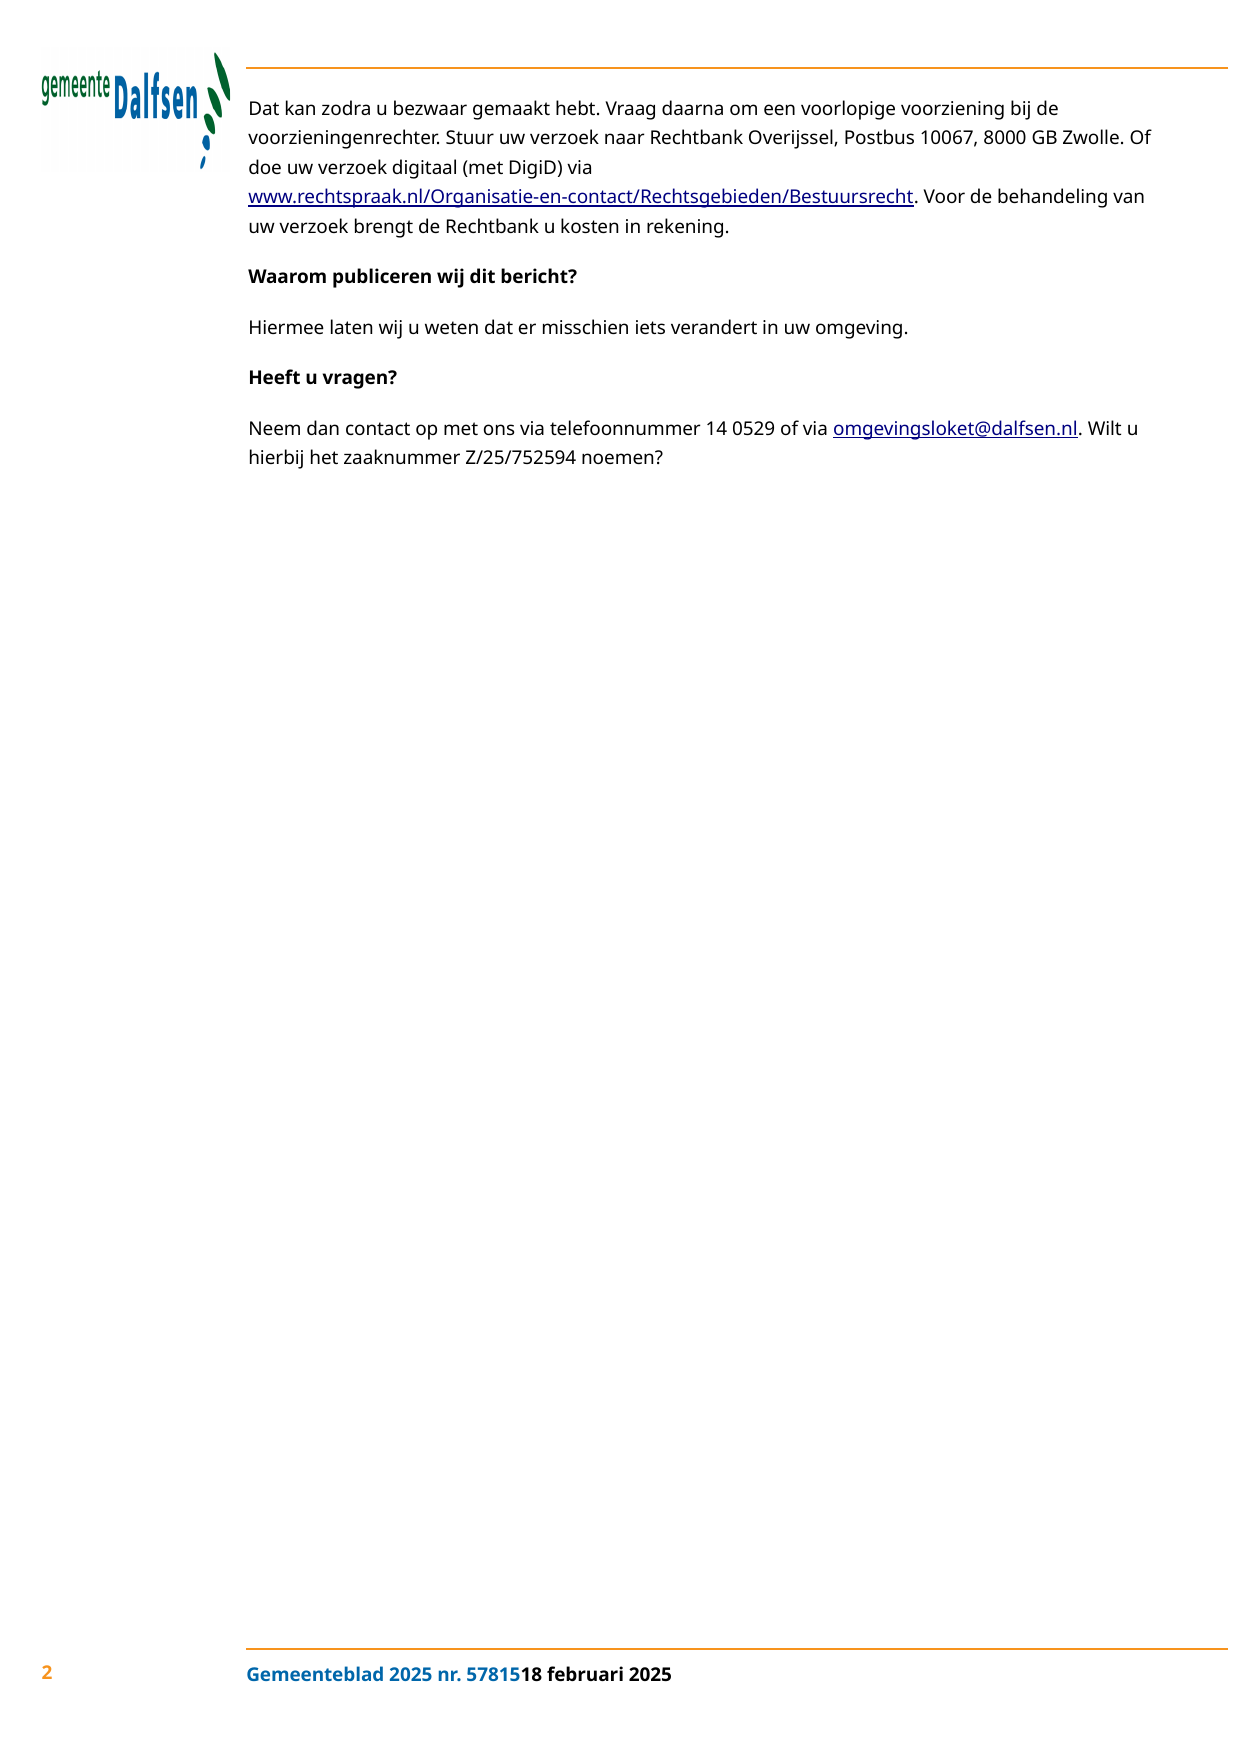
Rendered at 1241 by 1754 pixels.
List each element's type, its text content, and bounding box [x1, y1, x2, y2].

text Dat kan zodra u bezwaar gemaakt hebt. Vraag daarna om een voorlopige voorziening bij de voorzieningenrechter. Stuur uw verzoek naar Rechtbank Overijssel, Postbus 10067, 8000 GB Zwolle. Of doe uw verzoek digitaal (met DigiD) via www.rechtspraak.nl/Organisatie-en-contact/Rechtsgebieden/Bestuursrecht. Voor de behandeling van uw verzoek brengt de Rechtbank u kosten in rekening. [248, 95, 1152, 239]
text Heeft u vragen? [248, 364, 1152, 390]
picture [41, 47, 231, 172]
text Waarom publiceren wij dit bericht? [248, 263, 1152, 289]
text Neem dan contact op met ons via telefoonnummer 14 0529 of via omgevingsloket@dalfsen.nl. Wilt u hierbij het zaaknummer Z/25/752594 noemen? [248, 415, 1152, 470]
text Hiermee laten wij u weten dat er misschien iets verandert in uw omgeving. [248, 314, 1152, 340]
